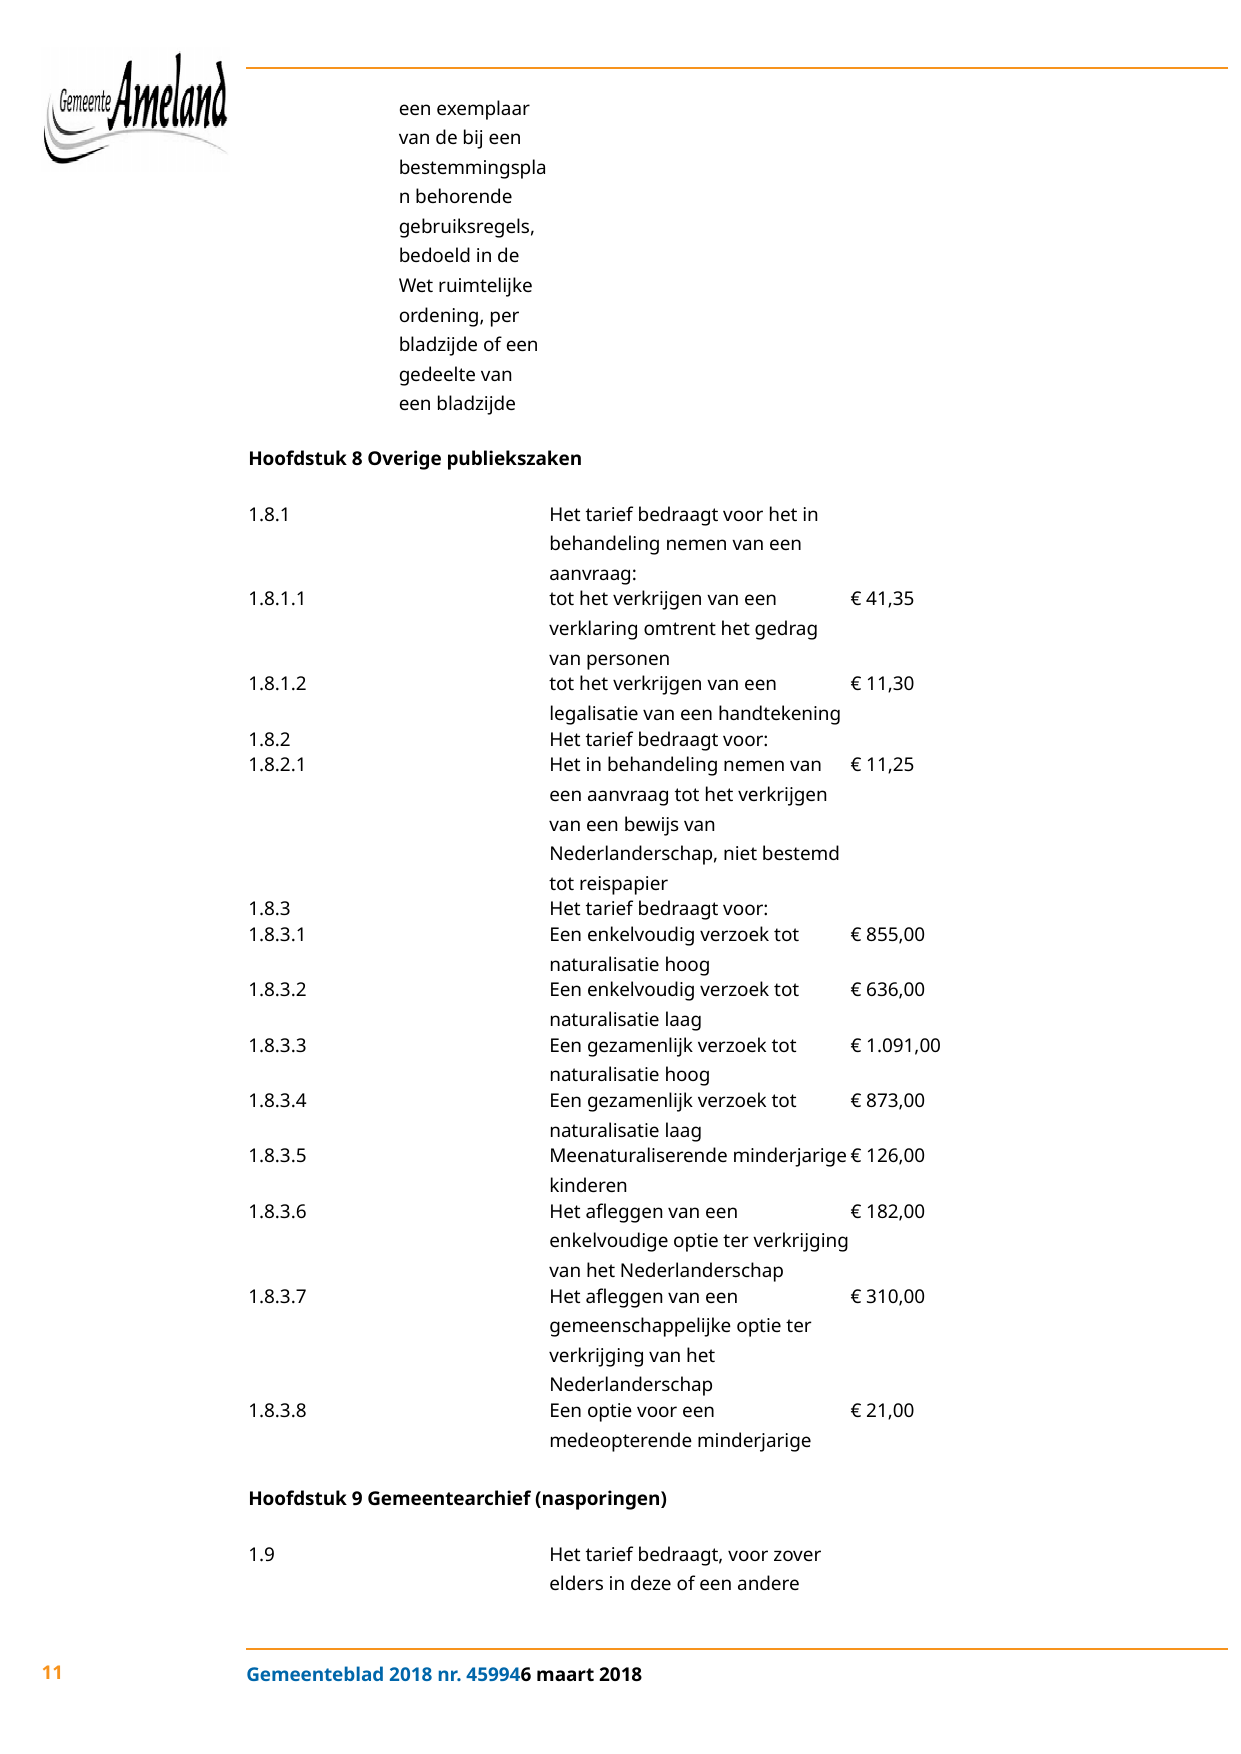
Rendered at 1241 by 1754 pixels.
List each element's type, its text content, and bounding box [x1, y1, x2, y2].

table_cell tot het verkrijgen van een verklaring omtrent het gedrag van personen [549, 586, 850, 671]
table_cell 1.8.1.2 [248, 671, 549, 726]
table_cell 1.8.3.7 [248, 1283, 549, 1397]
text Hoofdstuk 8 Overige publiekszaken [248, 445, 1152, 471]
table_cell Het tarief bedraagt voor het in behandeling nemen van een aanvraag: [549, 501, 850, 586]
table_cell [549, 416, 700, 442]
table_cell 1.8.1 [248, 501, 549, 586]
table_cell [1001, 416, 1152, 442]
table_cell Meenaturaliserende minderjarige kinderen [549, 1143, 850, 1198]
table_cell Een enkelvoudig verzoek tot naturalisatie hoog [549, 921, 850, 977]
table_cell [700, 416, 850, 442]
table_cell € 11,30 [850, 671, 1152, 726]
table_cell [549, 95, 700, 416]
table_cell Een enkelvoudig verzoek tot naturalisatie laag [549, 977, 850, 1032]
table_cell € 873,00 [850, 1087, 1152, 1143]
table_cell [399, 416, 549, 442]
table_cell [248, 416, 398, 442]
table_cell 1.8.3 [248, 896, 549, 921]
table_cell 1.8.3.6 [248, 1198, 549, 1283]
table_cell [850, 726, 1152, 752]
table_cell 1.8.3.3 [248, 1032, 549, 1087]
table_header [549, 1515, 850, 1541]
table_cell Een gezamenlijk verzoek tot naturalisatie laag [549, 1087, 850, 1143]
table_cell [850, 1541, 1152, 1596]
table_cell 1.9 [248, 1541, 549, 1596]
picture [41, 47, 231, 172]
table_cell een exemplaar van de bij een bestemmingsplan behorende gebruiksregels, bedoeld in de Wet ruimtelijke ordening, per bladzijde of een gedeelte van een bladzijde [399, 95, 549, 416]
table_header [248, 475, 549, 501]
table_header [850, 475, 1152, 501]
table_cell € 11,25 [850, 752, 1152, 896]
table_cell € 41,35 [850, 586, 1152, 671]
table_cell 1.8.3.2 [248, 977, 549, 1032]
table_header [850, 1515, 1152, 1541]
table_cell € 310,00 [850, 1283, 1152, 1397]
table_cell Het in behandeling nemen van een aanvraag tot het verkrijgen van een bewijs van Nederlanderschap, niet bestemd tot reispapier [549, 752, 850, 896]
table_cell Het tarief bedraagt, voor zover elders in deze of een andere [549, 1541, 850, 1596]
table_cell Het afleggen van een enkelvoudige optie ter verkrijging van het Nederlanderschap [549, 1198, 850, 1283]
table_cell Het afleggen van een gemeenschappelijke optie ter verkrijging van het Nederlanderschap [549, 1283, 850, 1397]
table_cell € 1.091,00 [850, 1032, 1152, 1087]
table_cell 1.8.3.8 [248, 1397, 549, 1453]
table_cell [850, 501, 1152, 586]
table_cell Het tarief bedraagt voor: [549, 896, 850, 921]
table_cell 1.8.2.1 [248, 752, 549, 896]
table_cell [850, 896, 1152, 921]
table_cell € 636,00 [850, 977, 1152, 1032]
table_cell 1.8.1.1 [248, 586, 549, 671]
table_cell € 126,00 [850, 1143, 1152, 1198]
table_cell Het tarief bedraagt voor: [549, 726, 850, 752]
table_cell tot het verkrijgen van een legalisatie van een handtekening [549, 671, 850, 726]
table_cell Een optie voor een medeopterende minderjarige [549, 1397, 850, 1453]
table_header [549, 475, 850, 501]
table_cell 1.8.3.5 [248, 1143, 549, 1198]
table_cell Een gezamenlijk verzoek tot naturalisatie hoog [549, 1032, 850, 1087]
table_cell [850, 416, 1001, 442]
table_cell € 21,00 [850, 1397, 1152, 1453]
table_cell 1.8.2 [248, 726, 549, 752]
table_cell 1.8.3.4 [248, 1087, 549, 1143]
table_cell € 855,00 [850, 921, 1152, 977]
text Hoofdstuk 9 Gemeentearchief (nasporingen) [248, 1485, 1152, 1511]
table_cell € 182,00 [850, 1198, 1152, 1283]
table_cell [248, 95, 398, 416]
table_header [248, 1515, 549, 1541]
table_cell 1.8.3.1 [248, 921, 549, 977]
